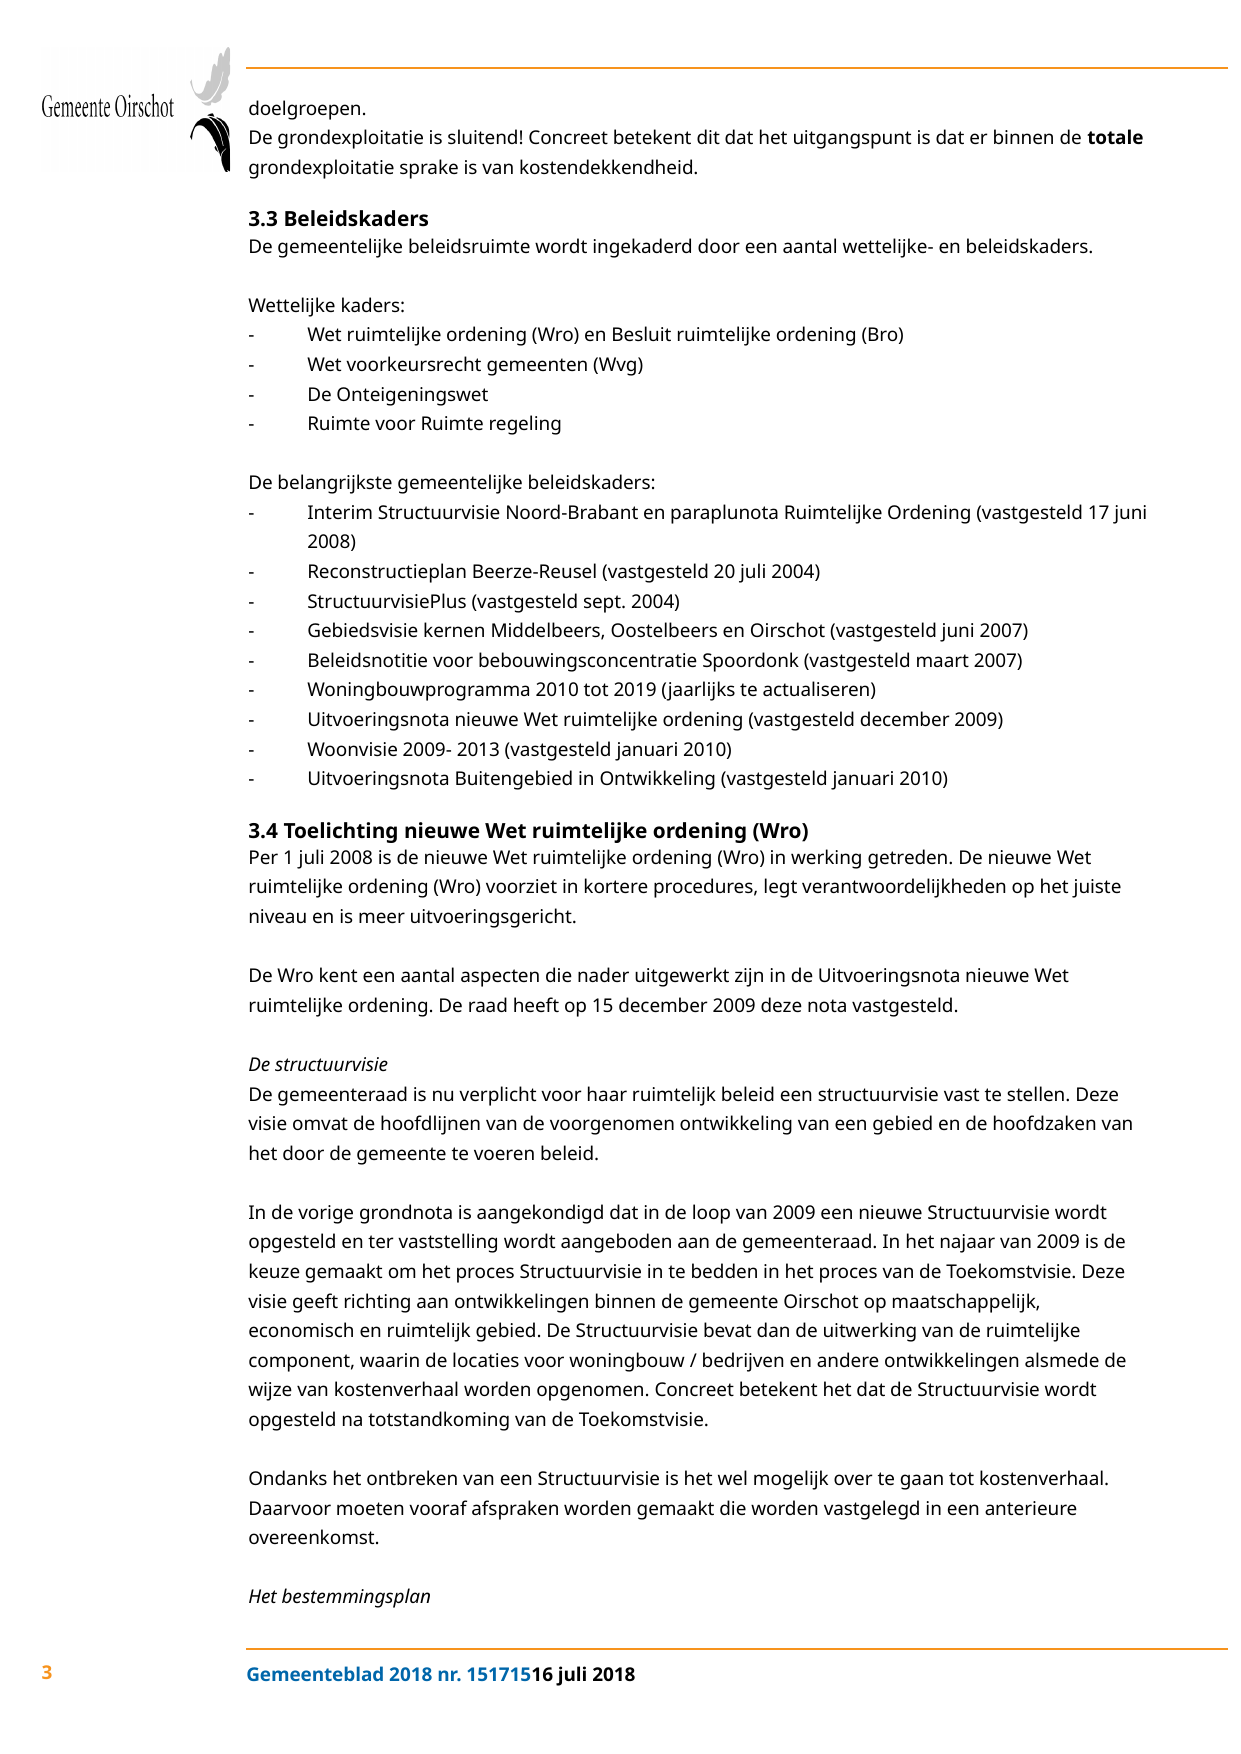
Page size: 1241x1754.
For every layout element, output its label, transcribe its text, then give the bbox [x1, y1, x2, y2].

list Wet ruimtelijke ordening (Wro) en Besluit ruimtelijke ordening (Bro) [248, 322, 1152, 347]
list Gebiedsvisie kernen Middelbeers, Oostelbeers en Oirschot (vastgesteld juni 2007) [248, 617, 1152, 643]
picture [41, 47, 231, 172]
text De gemeentelijke beleidsruimte wordt ingekaderd door een aantal wettelijke- en beleidskaders. [248, 233, 1152, 258]
list Ruimte voor Ruimte regeling [248, 410, 1152, 436]
text Per 1 juli 2008 is de nieuwe Wet ruimtelijke ordening (Wro) in werking getreden. De nieuwe Wet ruimtelijke ordening (Wro) voorziet in kortere procedures, legt verantwoordelijkheden op het juiste niveau en is meer uitvoeringsgericht. [248, 844, 1152, 929]
list Reconstructieplan Beerze-Reusel (vastgesteld 20 juli 2004) [248, 558, 1152, 584]
text Het bestemmingsplan [248, 1584, 1152, 1609]
list Wet voorkeursrecht gemeenten (Wvg) [248, 351, 1152, 377]
text Wettelijke kaders: [248, 292, 1152, 318]
text De Wro kent een aantal aspecten die nader uitgewerkt zijn in de Uitvoeringsnota nieuwe Wet ruimtelijke ordening. De raad heeft op 15 december 2009 deze nota vastgesteld. [248, 962, 1152, 1018]
text De grondexploitatie is sluitend! Concreet betekent dit dat het uitgangspunt is dat er binnen de totale grondexploitatie sprake is van kostendekkendheid. [248, 124, 1152, 180]
text De belangrijkste gemeentelijke beleidskaders: [248, 469, 1152, 495]
text 3.3 Beleidskaders [248, 204, 1152, 233]
text De gemeenteraad is nu verplicht voor haar ruimtelijk beleid een structuurvisie vast te stellen. Deze visie omvat de hoofdlijnen van de voorgenomen ontwikkeling van een gebied en de hoofdzaken van het door de gemeente te voeren beleid. [248, 1081, 1152, 1166]
text De structuurvisie [248, 1051, 1152, 1077]
text Ondanks het ontbreken van een Structuurvisie is het wel mogelijk over te gaan tot kostenverhaal. Daarvoor moeten vooraf afspraken worden gemaakt die worden vastgelegd in een anterieure overeenkomst. [248, 1465, 1152, 1550]
list Beleidsnotitie voor bebouwingsconcentratie Spoordonk (vastgesteld maart 2007) [248, 647, 1152, 673]
list Woonvisie 2009- 2013 (vastgesteld januari 2010) [248, 736, 1152, 761]
list Uitvoeringsnota Buitengebied in Ontwikkeling (vastgesteld januari 2010) [248, 765, 1152, 791]
text In de vorige grondnota is aangekondigd dat in de loop van 2009 een nieuwe Structuurvisie wordt opgesteld en ter vaststelling wordt aangeboden aan de gemeenteraad. In het najaar van 2009 is de keuze gemaakt om het proces Structuurvisie in te bedden in het proces van de Toekomstvisie. Deze visie geeft richting aan ontwikkelingen binnen de gemeente Oirschot op maatschappelijk, economisch en ruimtelijk gebied. De Structuurvisie bevat dan de uitwerking van de ruimtelijke component, waarin de locaties voor woningbouw / bedrijven en andere ontwikkelingen alsmede de wijze van kostenverhaal worden opgenomen. Concreet betekent het dat de Structuurvisie wordt opgesteld na totstandkoming van de Toekomstvisie. [248, 1199, 1152, 1432]
text 3.4 Toelichting nieuwe Wet ruimtelijke ordening (Wro) [248, 816, 1152, 844]
list StructuurvisiePlus (vastgesteld sept. 2004) [248, 588, 1152, 613]
list De Onteigeningswet [248, 381, 1152, 406]
list Interim Structuurvisie Noord-Brabant en paraplunota Ruimtelijke Ordening (vastgesteld 17 juni 2008) [248, 499, 1152, 554]
list Uitvoeringsnota nieuwe Wet ruimtelijke ordening (vastgesteld december 2009) [248, 706, 1152, 732]
list Woningbouwprogramma 2010 tot 2019 (jaarlijks te actualiseren) [248, 677, 1152, 702]
text doelgroepen. [248, 95, 1152, 121]
